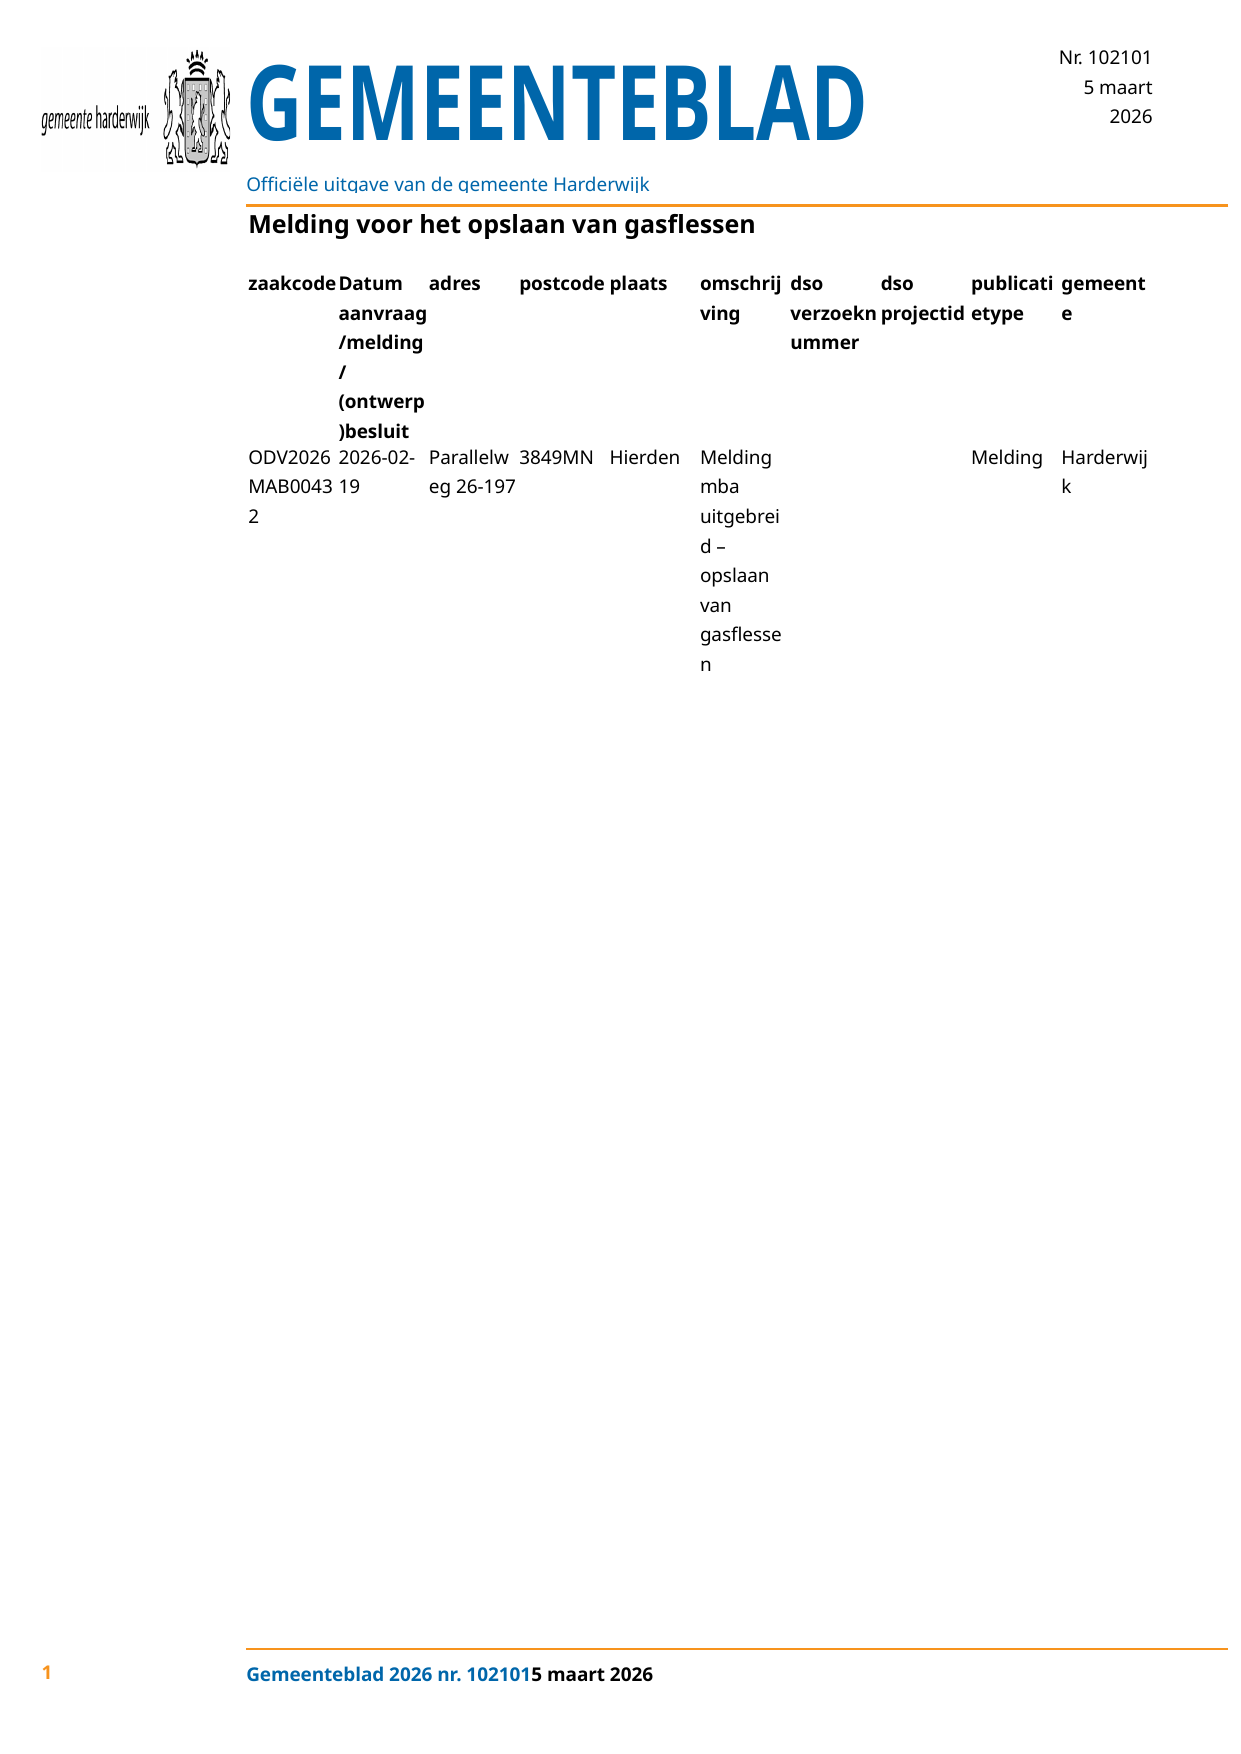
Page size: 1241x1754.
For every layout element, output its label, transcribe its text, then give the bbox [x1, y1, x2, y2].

table_cell 2026-02-19 [338, 444, 429, 677]
table_header Datum aanvraag /melding/ (ontwerp)besluit [338, 270, 429, 444]
table_cell Melding [971, 444, 1061, 677]
table_header zaakcode [248, 270, 338, 444]
text Melding voor het opslaan van gasflessen [248, 207, 1152, 241]
table_cell ODV2026MAB00432 [248, 444, 338, 677]
table_header gemeente [1061, 270, 1152, 444]
table_cell Melding mba uitgebreid – opslaan van gasflessen [700, 444, 790, 677]
table_cell [881, 444, 971, 677]
table_header dso verzoeknummer [790, 270, 881, 444]
table_cell Hierden [609, 444, 700, 677]
table_cell 3849MN [519, 444, 609, 677]
table_cell [790, 444, 881, 677]
table_header publicatietype [971, 270, 1061, 444]
table_header omschrijving [700, 270, 790, 444]
table_header dso projectid [881, 270, 971, 444]
table_cell Parallelweg 26-197 [429, 444, 519, 677]
table_header adres [429, 270, 519, 444]
picture [41, 47, 231, 172]
table_header postcode [519, 270, 609, 444]
table_cell Harderwijk [1061, 444, 1152, 677]
table_header plaats [609, 270, 700, 444]
